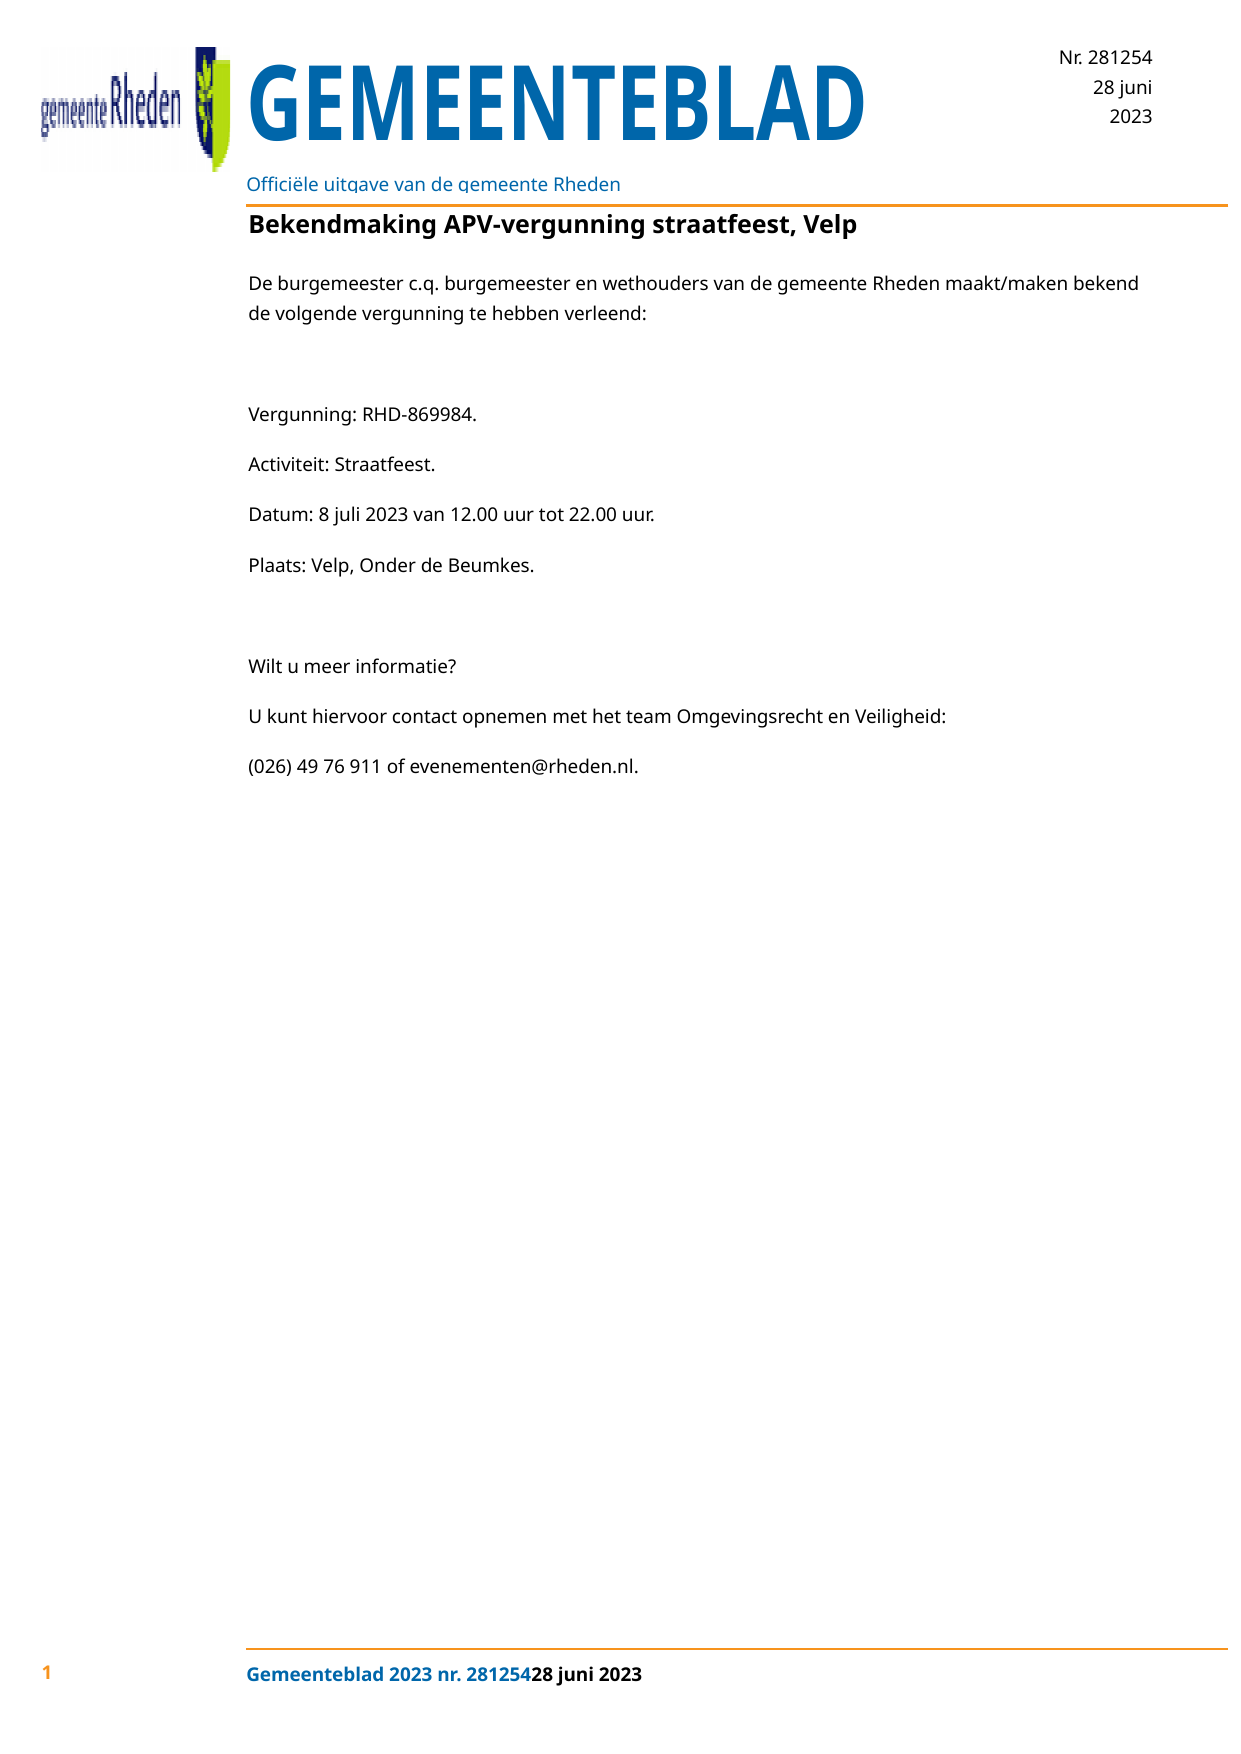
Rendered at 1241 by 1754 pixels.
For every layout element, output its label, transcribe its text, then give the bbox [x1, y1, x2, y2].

picture [41, 47, 231, 172]
text Activiteit: Straatfeest. [248, 451, 1152, 477]
text Wilt u meer informatie? [248, 653, 1152, 678]
text Plaats: Velp, Onder de Beumkes. [248, 552, 1152, 578]
text U kunt hiervoor contact opnemen met het team Omgevingsrecht en Veiligheid: [248, 703, 1152, 729]
text De burgemeester c.q. burgemeester en wethouders van de gemeente Rheden maakt/maken bekend de volgende vergunning te hebben verleend: [248, 270, 1152, 326]
text (026) 49 76 911 of evenementen@rheden.nl. [248, 754, 1152, 779]
text Datum: 8 juli 2023 van 12.00 uur tot 22.00 uur. [248, 502, 1152, 527]
text Vergunning: RHD-869984. [248, 401, 1152, 426]
text Bekendmaking APV-vergunning straatfeest, Velp [248, 207, 1152, 241]
